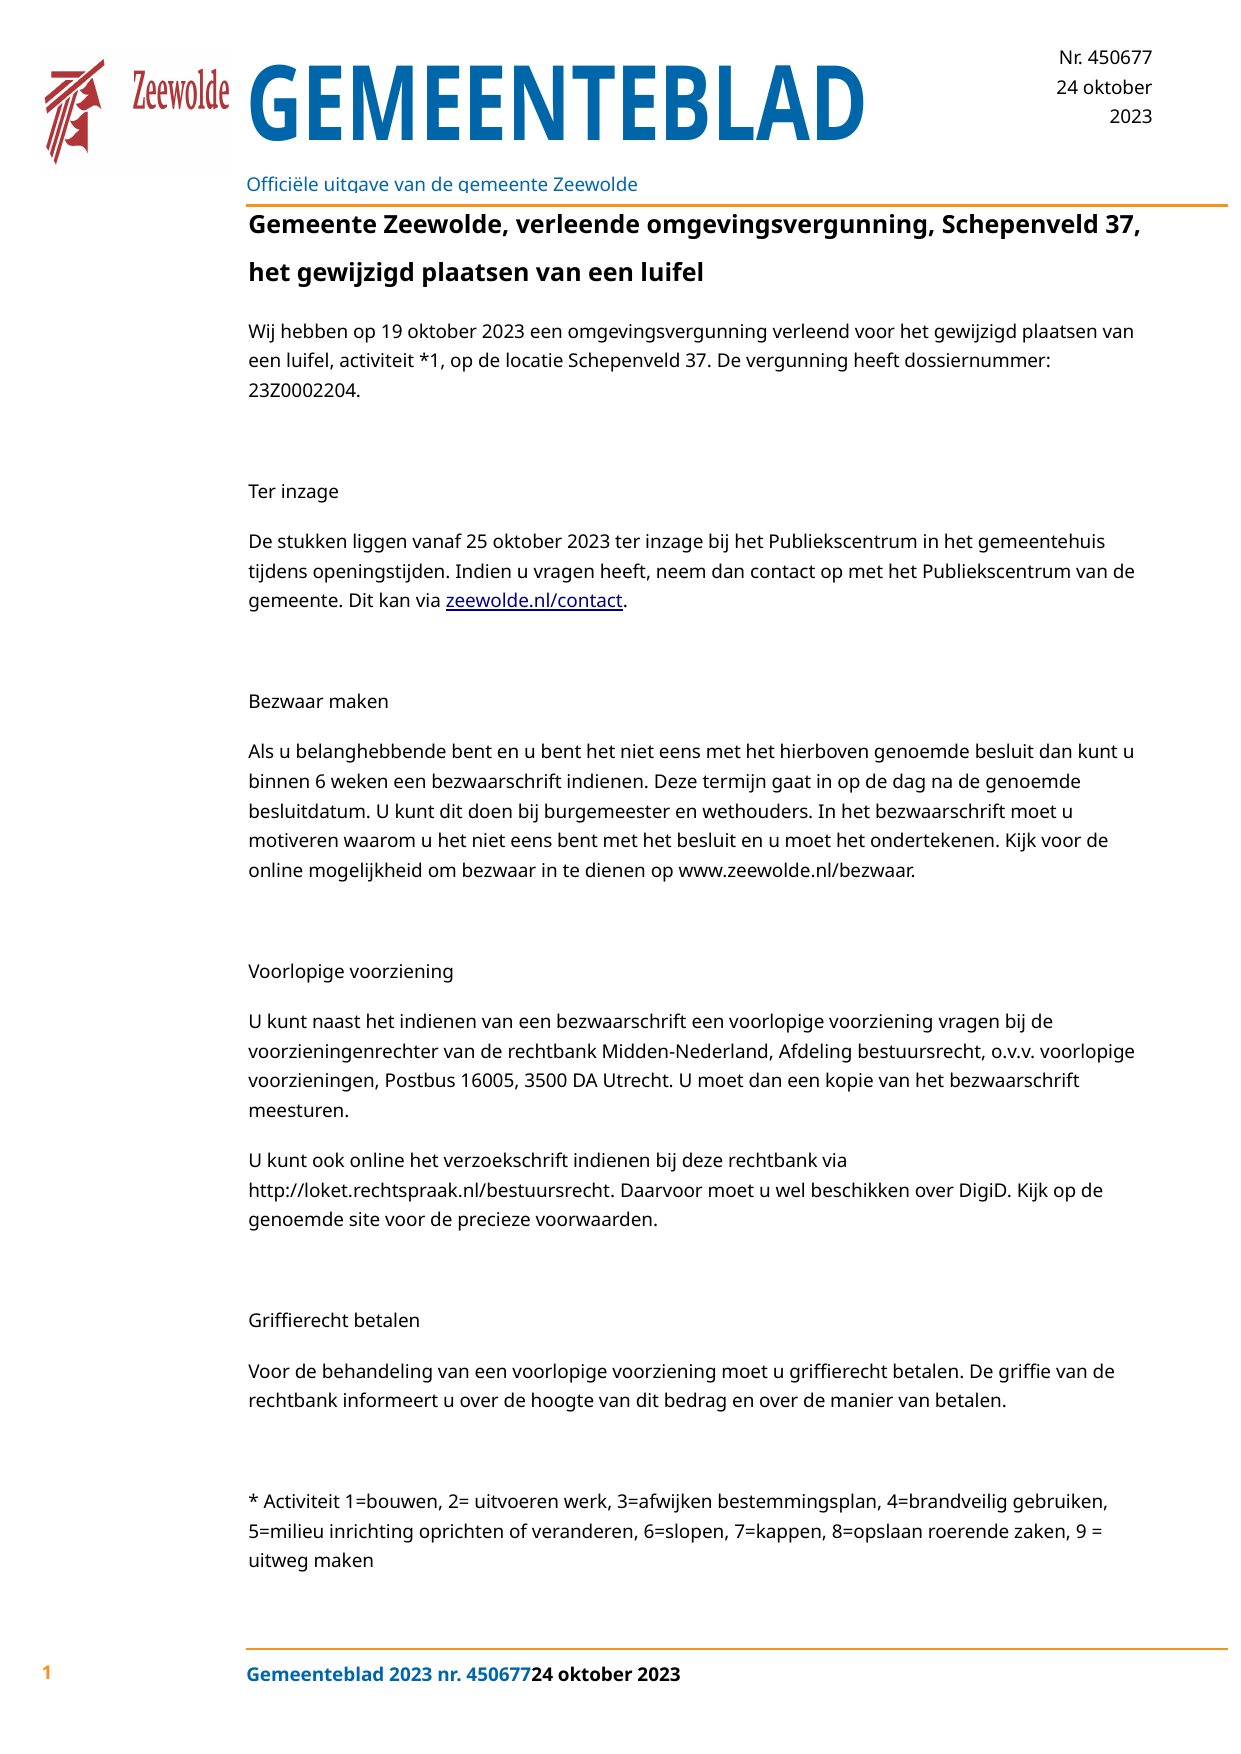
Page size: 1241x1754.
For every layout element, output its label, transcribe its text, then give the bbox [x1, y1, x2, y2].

text U kunt naast het indienen van een bezwaarschrift een voorlopige voorziening vragen bij de voorzieningenrechter van de rechtbank Midden-Nederland, Afdeling bestuursrecht, o.v.v. voorlopige voorzieningen, Postbus 16005, 3500 DA Utrecht. U moet dan een kopie van het bezwaarschrift meesturen. [248, 1008, 1152, 1123]
text Gemeente Zeewolde, verleende omgevingsvergunning, Schepenveld 37, het gewijzigd plaatsen van een luifel [248, 207, 1152, 288]
text Bezwaar maken [248, 688, 1152, 714]
text * Activiteit 1=bouwen, 2= uitvoeren werk, 3=afwijken bestemmingsplan, 4=brandveilig gebruiken, 5=milieu inrichting oprichten of veranderen, 6=slopen, 7=kappen, 8=opslaan roerende zaken, 9 = uitweg maken [248, 1488, 1152, 1573]
text U kunt ook online het verzoekschrift indienen bij deze rechtbank via http://loket.rechtspraak.nl/bestuursrecht. Daarvoor moet u wel beschikken over DigiD. Kijk op de genoemde site voor de precieze voorwaarden. [248, 1147, 1152, 1232]
picture [41, 47, 231, 172]
text Als u belanghebbende bent en u bent het niet eens met het hierboven genoemde besluit dan kunt u binnen 6 weken een bezwaarschrift indienen. Deze termijn gaat in op de dag na de genoemde besluitdatum. U kunt dit doen bij burgemeester en wethouders. In het bezwaarschrift moet u motiveren waarom u het niet eens bent met het besluit en u moet het ondertekenen. Kijk voor de online mogelijkheid om bezwaar in te dienen op www.zeewolde.nl/bezwaar. [248, 739, 1152, 883]
text Voor de behandeling van een voorlopige voorziening moet u griffierecht betalen. De griffie van de rechtbank informeert u over de hoogte van dit bedrag en over de manier van betalen. [248, 1358, 1152, 1413]
text Voorlopige voorziening [248, 958, 1152, 984]
text Wij hebben op 19 oktober 2023 een omgevingsvergunning verleend voor het gewijzigd plaatsen van een luifel, activiteit *1, op de locatie Schepenveld 37. De vergunning heeft dossiernummer: 23Z0002204. [248, 318, 1152, 403]
text Griffierecht betalen [248, 1307, 1152, 1333]
text Ter inzage [248, 478, 1152, 504]
text De stukken liggen vanaf 25 oktober 2023 ter inzage bij het Publiekscentrum in het gemeentehuis tijdens openingstijden. Indien u vragen heeft, neem dan contact op met het Publiekscentrum van de gemeente. Dit kan via zeewolde.nl/contact. [248, 528, 1152, 613]
